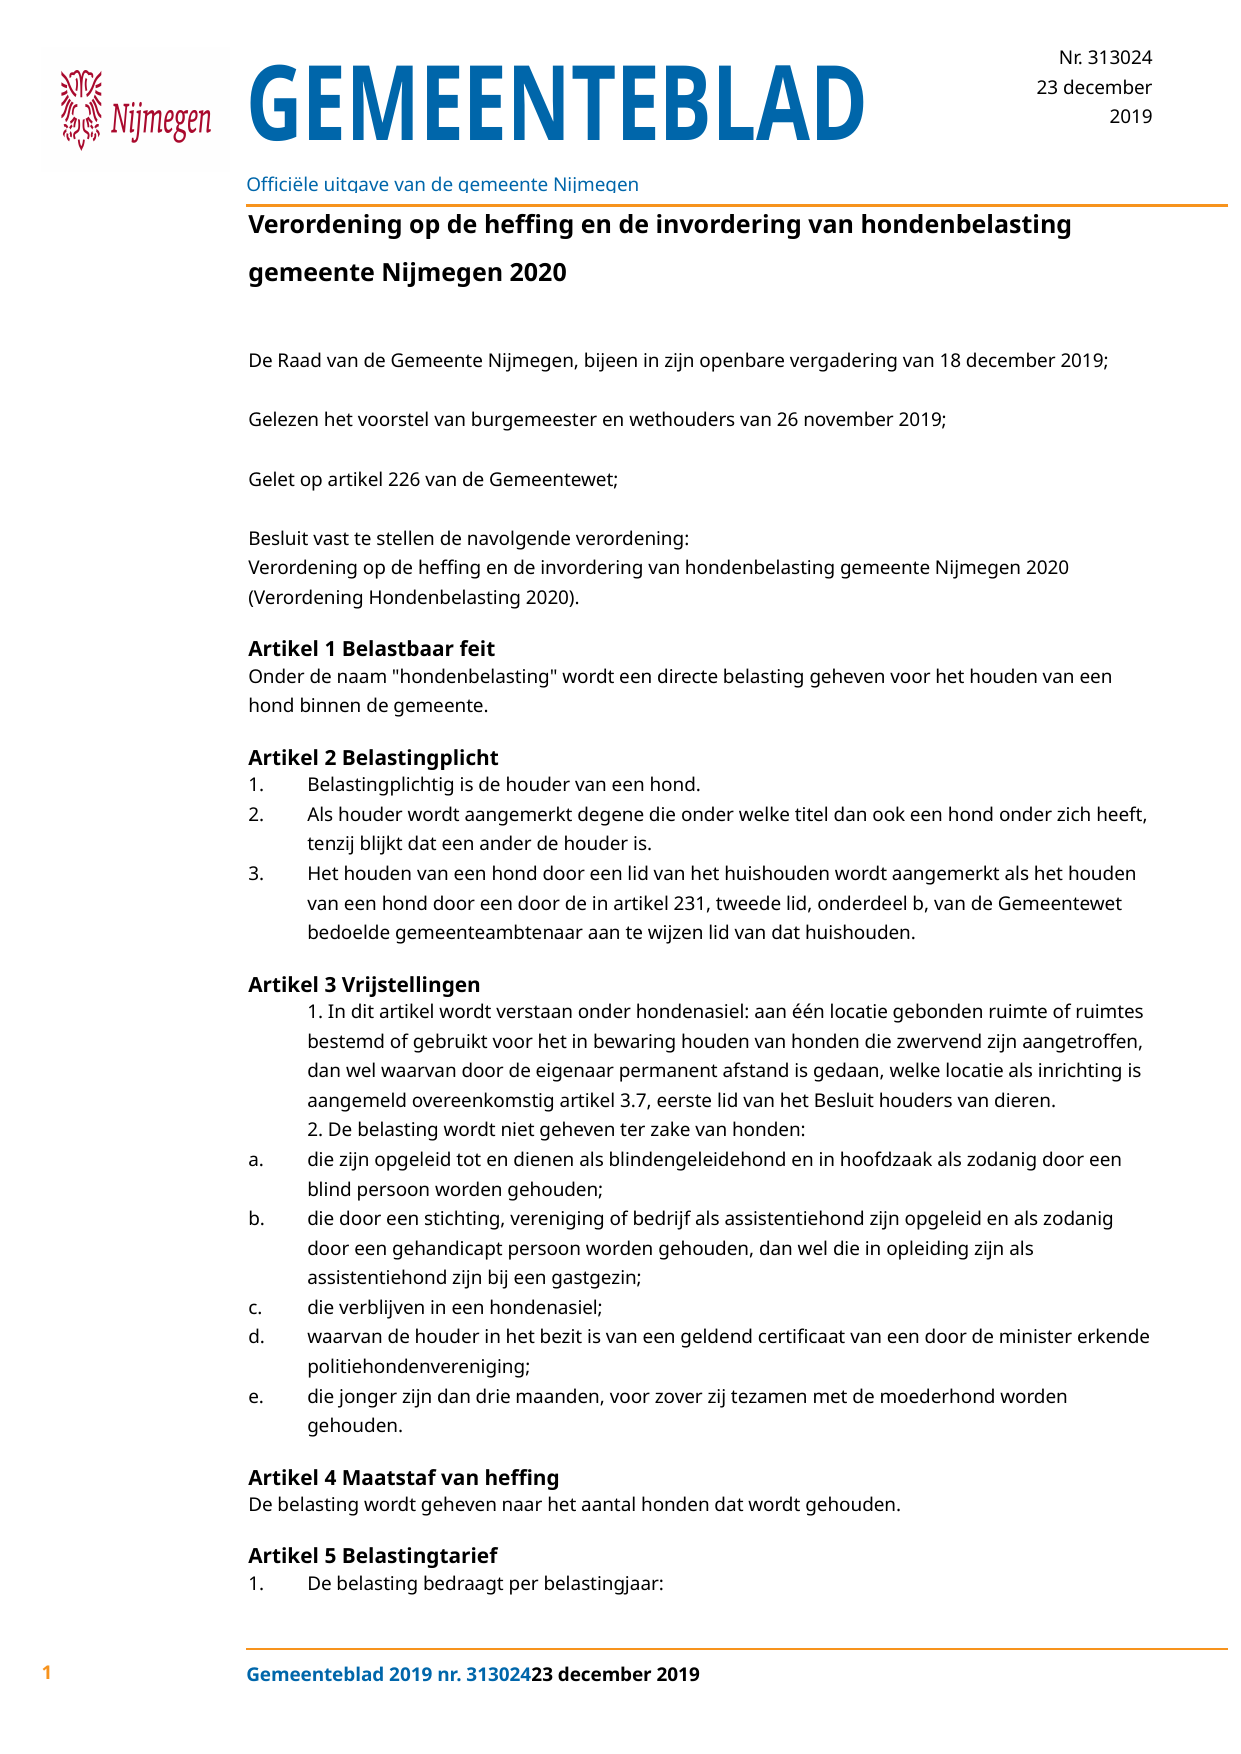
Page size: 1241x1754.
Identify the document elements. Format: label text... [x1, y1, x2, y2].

text Artikel 5 Belastingtarief [248, 1542, 1152, 1570]
list Belastingplichtig is de houder van een hond. [248, 771, 1152, 797]
text Onder de naam "hondenbelasting" wordt een directe belasting geheven voor het houden van een hond binnen de gemeente. [248, 663, 1152, 718]
picture [41, 47, 231, 172]
text Besluit vast te stellen de navolgende verordening: [248, 525, 1152, 551]
list die verblijven in een hondenasiel; [248, 1294, 1152, 1320]
list Het houden van een hond door een lid van het huishouden wordt aangemerkt als het houden van een hond door een door de in artikel 231, tweede lid, onderdeel b, van de Gemeentewet bedoelde gemeenteambtenaar aan te wijzen lid van dat huishouden. [248, 860, 1152, 945]
text Verordening op de heffing en de invordering van hondenbelasting gemeente Nijmegen 2020 (Verordening Hondenbelasting 2020). [248, 554, 1152, 610]
list die jonger zijn dan drie maanden, voor zover zij tezamen met de moederhond worden gehouden. [248, 1383, 1152, 1438]
list 2. De belasting wordt niet geheven ter zake van honden: [248, 1117, 1152, 1142]
text De belasting wordt geheven naar het aantal honden dat wordt gehouden. [248, 1491, 1152, 1517]
text Gelet op artikel 226 van de Gemeentewet; [248, 466, 1152, 492]
list waarvan de houder in het bezit is van een geldend certificaat van een door de minister erkende politiehondenvereniging; [248, 1324, 1152, 1379]
list die zijn opgeleid tot en dienen als blindengeleidehond en in hoofdzaak als zodanig door een blind persoon worden gehouden; [248, 1146, 1152, 1201]
list die door een stichting, vereniging of bedrijf als assistentiehond zijn opgeleid en als zodanig door een gehandicapt persoon worden gehouden, dan wel die in opleiding zijn als assistentiehond zijn bij een gastgezin; [248, 1205, 1152, 1290]
text Verordening op de heffing en de invordering van hondenbelasting gemeente Nijmegen 2020 [248, 207, 1152, 288]
list De belasting bedraagt per belastingjaar: [248, 1570, 1152, 1596]
text De Raad van de Gemeente Nijmegen, bijeen in zijn openbare vergadering van 18 december 2019; [248, 347, 1152, 373]
list 1. In dit artikel wordt verstaan onder hondenasiel: aan één locatie gebonden ruimte of ruimtes bestemd of gebruikt voor het in bewaring houden van honden die zwervend zijn aangetroffen, dan wel waarvan door de eigenaar permanent afstand is gedaan, welke locatie als inrichting is aangemeld overeenkomstig artikel 3.7, eerste lid van het Besluit houders van dieren. [248, 998, 1152, 1113]
text Artikel 3 Vrijstellingen [248, 970, 1152, 998]
text Artikel 2 Belastingplicht [248, 743, 1152, 771]
text Gelezen het voorstel van burgemeester en wethouders van 26 november 2019; [248, 407, 1152, 432]
list Als houder wordt aangemerkt degene die onder welke titel dan ook een hond onder zich heeft, tenzij blijkt dat een ander de houder is. [248, 801, 1152, 856]
text Artikel 4 Maatstaf van heffing [248, 1463, 1152, 1491]
text Artikel 1 Belastbaar feit [248, 634, 1152, 663]
